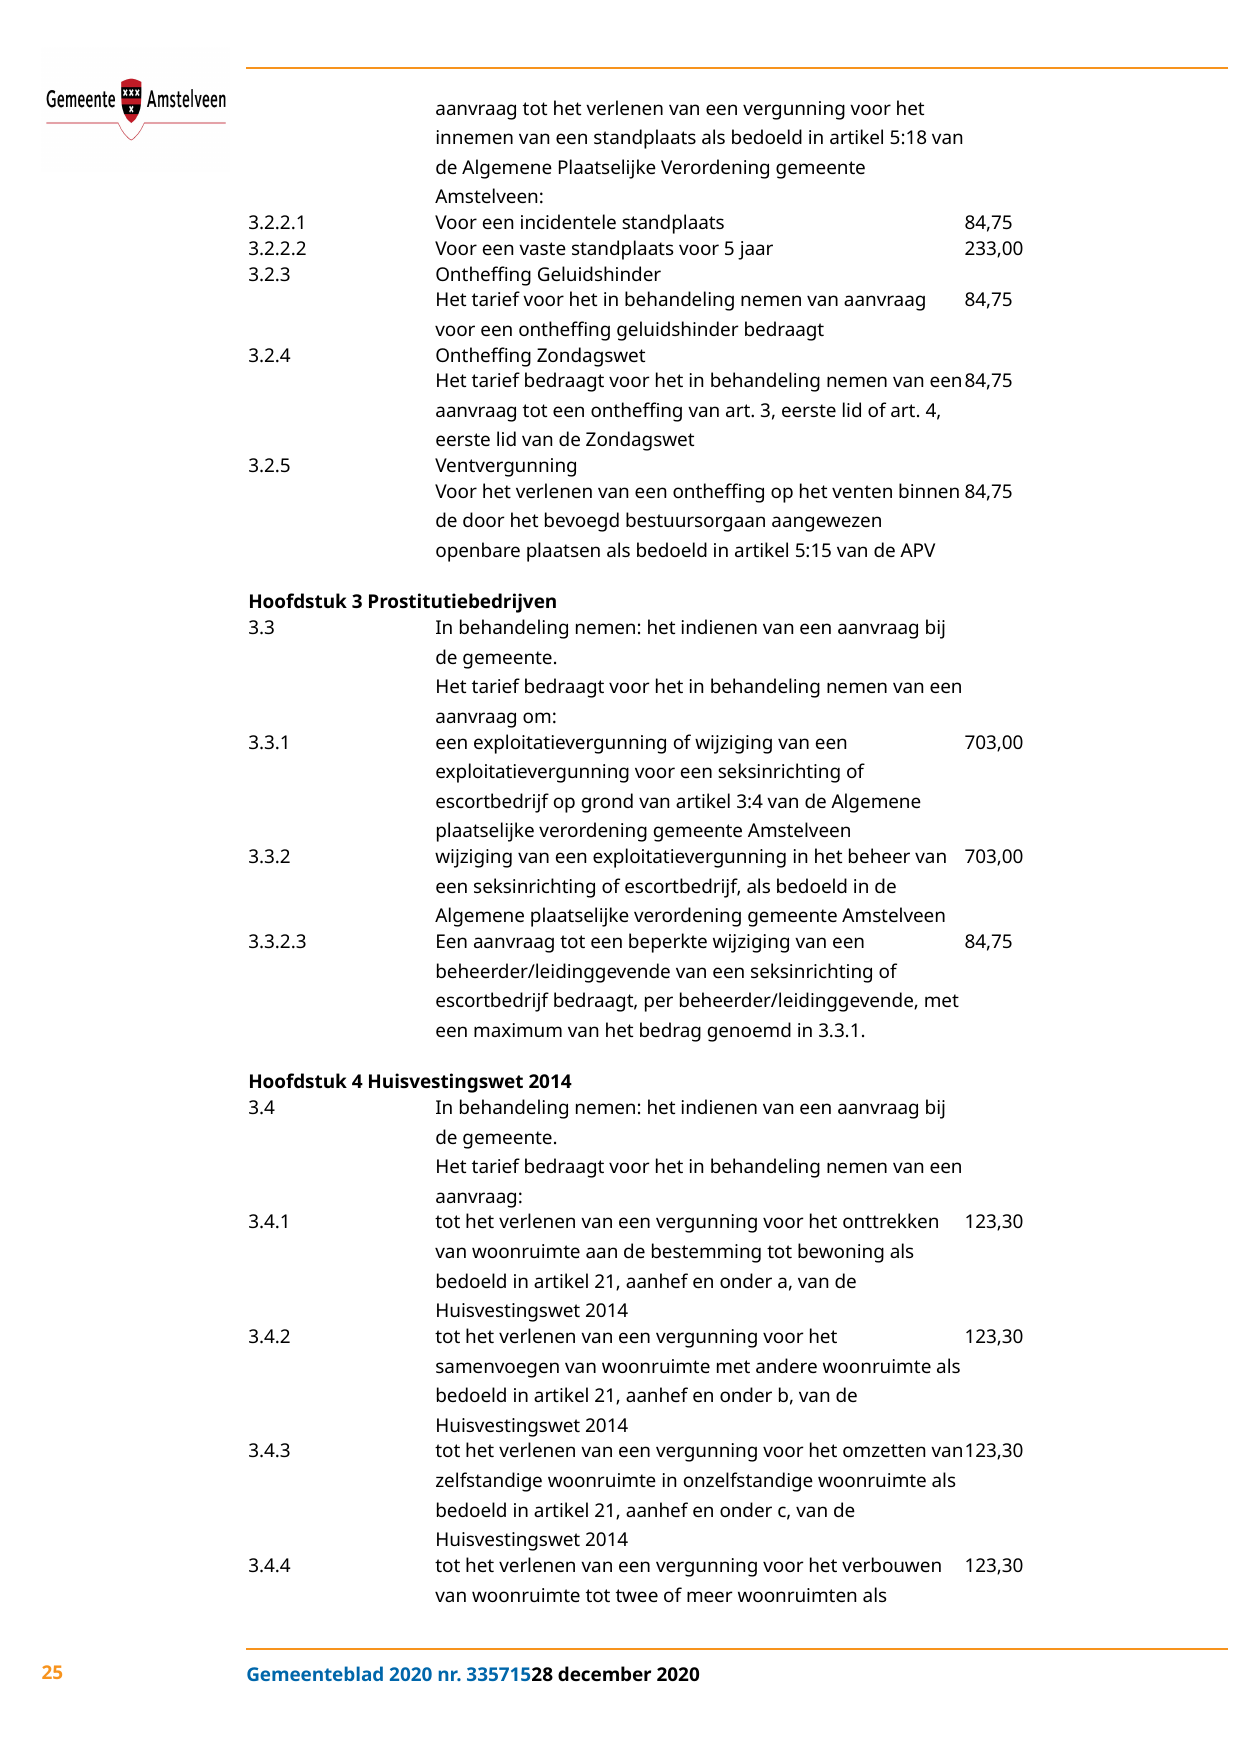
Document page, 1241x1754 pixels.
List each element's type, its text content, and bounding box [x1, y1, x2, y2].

table_cell Hoofdstuk 3 Prostitutiebedrijven [248, 589, 964, 614]
table_cell [248, 95, 435, 209]
table_cell [435, 563, 964, 589]
table_cell Voor een incidentele standplaats [435, 209, 964, 235]
table_cell Voor een vaste standplaats voor 5 jaar [435, 235, 964, 261]
table_cell [964, 589, 1152, 614]
table_cell Het tarief bedraagt voor het in behandeling nemen van een aanvraag tot een ontheffing van art. 3, eerste lid of art. 4, eerste lid van de Zondagswet [435, 368, 964, 452]
table_cell Ontheffing Zondagswet [435, 342, 964, 367]
table_cell 84,75 [964, 368, 1152, 452]
table_cell 84,75 [964, 928, 1152, 1043]
table_cell [248, 478, 435, 563]
table_cell 123,30 [964, 1323, 1152, 1438]
table_cell [248, 286, 435, 342]
table_cell 3.3.1 [248, 729, 435, 843]
picture [41, 47, 231, 172]
table_cell 3.4.3 [248, 1438, 435, 1552]
table_cell 123,30 [964, 1438, 1152, 1552]
table_cell [964, 261, 1152, 286]
table_cell [964, 342, 1152, 367]
table_cell aanvraag tot het verlenen van een vergunning voor het innemen van een standplaats als bedoeld in artikel 5:18 van de Algemene Plaatselijke Verordening gemeente Amstelveen: [435, 95, 964, 209]
table_cell tot het verlenen van een vergunning voor het onttrekken van woonruimte aan de bestemming tot bewoning als bedoeld in artikel 21, aanhef en onder a, van de Huisvestingswet 2014 [435, 1209, 964, 1323]
table_cell 84,75 [964, 286, 1152, 342]
table_cell [964, 615, 1152, 729]
table_cell Het tarief voor het in behandeling nemen van aanvraag voor een ontheffing geluidshinder bedraagt [435, 286, 964, 342]
table_cell 123,30 [964, 1209, 1152, 1323]
table_cell [964, 453, 1152, 478]
table_cell 3.3.2 [248, 844, 435, 928]
table_cell Ventvergunning [435, 453, 964, 478]
table_cell een exploitatievergunning of wijziging van een exploitatievergunning voor een seksinrichting of escortbedrijf op grond van artikel 3:4 van de Algemene plaatselijke verordening gemeente Amstelveen [435, 729, 964, 843]
table_cell [435, 1043, 964, 1068]
table_cell [964, 563, 1152, 589]
table_cell Hoofdstuk 4 Huisvestingswet 2014 [248, 1069, 964, 1094]
table_cell 3.4.1 [248, 1209, 435, 1323]
table_cell 3.2.4 [248, 342, 435, 367]
table_cell 3.4.4 [248, 1552, 435, 1607]
table_cell 3.4.2 [248, 1323, 435, 1438]
table_cell [248, 368, 435, 452]
table_cell 3.3.2.3 [248, 928, 435, 1043]
table_cell In behandeling nemen: het indienen van een aanvraag bij de gemeente. Het tarief bedraagt voor het in behandeling nemen van een aanvraag om: [435, 615, 964, 729]
table_cell 703,00 [964, 729, 1152, 843]
table_cell 123,30 [964, 1552, 1152, 1607]
table_cell In behandeling nemen: het indienen van een aanvraag bij de gemeente. Het tarief bedraagt voor het in behandeling nemen van een aanvraag: [435, 1094, 964, 1209]
table_cell 84,75 [964, 478, 1152, 563]
table_cell 3.2.5 [248, 453, 435, 478]
table_cell tot het verlenen van een vergunning voor het omzetten van zelfstandige woonruimte in onzelfstandige woonruimte als bedoeld in artikel 21, aanhef en onder c, van de Huisvestingswet 2014 [435, 1438, 964, 1552]
table_cell 3.2.3 [248, 261, 435, 286]
table_cell Voor het verlenen van een ontheffing op het venten binnen de door het bevoegd bestuursorgaan aangewezen openbare plaatsen als bedoeld in artikel 5:15 van de APV [435, 478, 964, 563]
table_cell 3.4 [248, 1094, 435, 1209]
table_cell [964, 95, 1152, 209]
table_cell [248, 563, 435, 589]
table_cell [964, 1043, 1152, 1068]
table_cell tot het verlenen van een vergunning voor het samenvoegen van woonruimte met andere woonruimte als bedoeld in artikel 21, aanhef en onder b, van de Huisvestingswet 2014 [435, 1323, 964, 1438]
table_cell 84,75 [964, 209, 1152, 235]
table_cell [964, 1069, 1152, 1094]
table_cell Ontheffing Geluidshinder [435, 261, 964, 286]
table_cell 703,00 [964, 844, 1152, 928]
table_cell 3.2.2.2 [248, 235, 435, 261]
table_cell Een aanvraag tot een beperkte wijziging van een beheerder/leidinggevende van een seksinrichting of escortbedrijf bedraagt, per beheerder/leidinggevende, met een maximum van het bedrag genoemd in 3.3.1. [435, 928, 964, 1043]
table_cell tot het verlenen van een vergunning voor het verbouwen van woonruimte tot twee of meer woonruimten als [435, 1552, 964, 1607]
table_cell wijziging van een exploitatievergunning in het beheer van een seksinrichting of escortbedrijf, als bedoeld in de Algemene plaatselijke verordening gemeente Amstelveen [435, 844, 964, 928]
table_cell 233,00 [964, 235, 1152, 261]
table_cell 3.3 [248, 615, 435, 729]
table_cell 3.2.2.1 [248, 209, 435, 235]
table_cell [248, 1043, 435, 1068]
table_cell [964, 1094, 1152, 1209]
